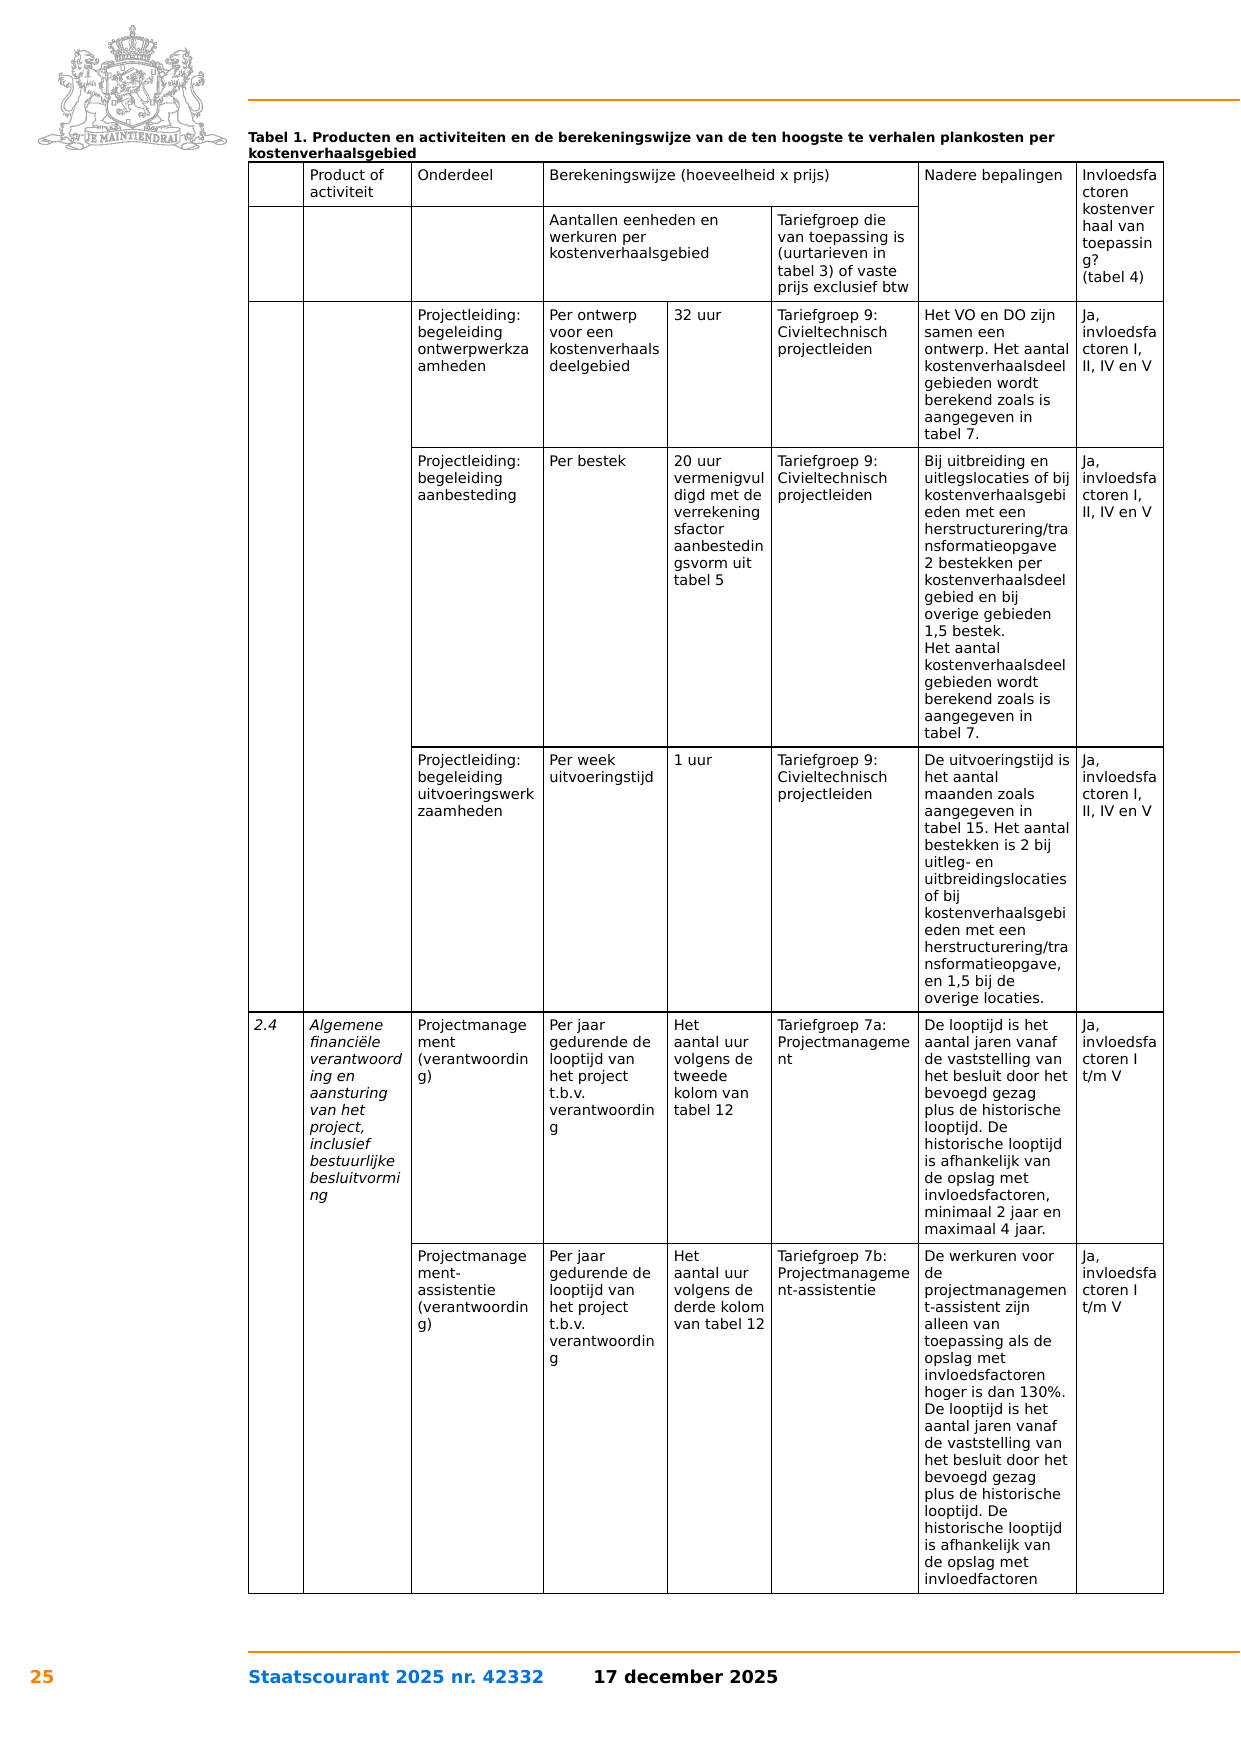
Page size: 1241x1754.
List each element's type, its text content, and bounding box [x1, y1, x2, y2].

table_cell De uitvoeringstijd is het aantal maanden zoals aangegeven in tabel 15. Het aantal bestekken is 2 bij uitleg- en uitbreidingslocaties of bij kostenverhaalsgebieden met een herstructurering/transformatieopgave, en 1,5 bij de overige locaties. [919, 748, 1076, 1011]
table_header Tabel 1. Producten en activiteiten en de berekeningswijze van de ten hoogste te verhalen plankosten per kostenverhaalsgebied [248, 130, 1163, 161]
table_cell Product of activiteit [304, 163, 411, 206]
table_cell Per jaar gedurende de looptijd van het project t.b.v. verantwoording [544, 1013, 667, 1243]
table_cell Tariefgroep die van toepassing is (uurtarieven in tabel 3) of vaste prijs exclusief btw [772, 207, 918, 301]
table_cell Per week uitvoeringstijd [544, 748, 667, 1011]
table_cell Projectleiding: begeleiding aanbesteding [412, 448, 543, 746]
table_cell Ja, invloedsfactoren I, II, IV en V [1077, 748, 1163, 1011]
table_cell [249, 163, 303, 206]
table_cell Tariefgroep 7a: Projectmanagement [772, 1013, 918, 1243]
table_cell Projectleiding: begeleiding ontwerpwerkzaamheden [412, 302, 543, 447]
table_cell [249, 207, 303, 301]
table_cell Aantallen eenheden en werkuren per kostenverhaalsgebied [544, 207, 771, 301]
table_cell Ja, invloedsfactoren I t/m V [1077, 1013, 1163, 1243]
table_cell Projectmanagement-assistentie (verantwoording) [412, 1244, 543, 1593]
table_cell Ja, invloedsfactoren I t/m V [1077, 1244, 1163, 1593]
table_cell Tariefgroep 9: Civieltechnisch projectleiden [772, 448, 918, 746]
table_cell Algemene financiële verantwoording en aansturing van het project, inclusief bestuurlijke besluitvorming [304, 1013, 411, 1593]
table_cell Nadere bepalingen [919, 163, 1076, 301]
table_cell Per ontwerp voor een kostenverhaalsdeelgebied [544, 302, 667, 447]
table_cell Het aantal uur volgens de derde kolom van tabel 12 [668, 1244, 771, 1593]
table_cell Projectleiding: begeleiding uitvoeringswerkzaamheden [412, 748, 543, 1011]
table_cell Het aantal uur volgens de tweede kolom van tabel 12 [668, 1013, 771, 1243]
table_cell Per jaar gedurende de looptijd van het project t.b.v. verantwoording [544, 1244, 667, 1593]
table_cell Berekeningswijze (hoeveelheid x prijs) [544, 163, 918, 206]
table_cell [249, 302, 303, 1011]
table_cell Projectmanagement (verantwoording) [412, 1013, 543, 1243]
table_cell Tariefgroep 7b: Projectmanagement-assistentie [772, 1244, 918, 1593]
table_cell [304, 302, 411, 1011]
table_cell 32 uur [668, 302, 771, 447]
table_cell 20 uur vermenigvuldigd met de verrekeningsfactor aanbestedingsvorm uit tabel 5 [668, 448, 771, 746]
table_cell 2.4 [249, 1013, 303, 1593]
table_cell Ja, invloedsfactoren I, II, IV en V [1077, 448, 1163, 746]
table_cell Per bestek [544, 448, 667, 746]
table_cell Onderdeel [412, 163, 543, 206]
table_cell [412, 207, 543, 301]
table_cell Het VO en DO zijn samen een ontwerp. Het aantal kostenverhaalsdeelgebieden wordt berekend zoals is aangegeven in tabel 7. [919, 302, 1076, 447]
table_cell Tariefgroep 9: Civieltechnisch projectleiden [772, 302, 918, 447]
table_cell Tariefgroep 9: Civieltechnisch projectleiden [772, 748, 918, 1011]
table_cell Invloedsfactoren kostenverhaal van toepassing? (tabel 4) [1077, 163, 1163, 301]
table_cell De looptijd is het aantal jaren vanaf de vaststelling van het besluit door het bevoegd gezag plus de historische looptijd. De historische looptijd is afhankelijk van de opslag met invloedsfactoren, minimaal 2 jaar en maximaal 4 jaar. [919, 1013, 1076, 1243]
table_cell Ja, invloedsfactoren I, II, IV en V [1077, 302, 1163, 447]
table_cell Bij uitbreiding en uitlegslocaties of bij kostenverhaalsgebieden met een herstructurering/transformatieopgave 2 bestekken per kostenverhaalsdeelgebied en bij overige gebieden 1,5 bestek. Het aantal kostenverhaalsdeelgebieden wordt berekend zoals is aangegeven in tabel 7. [919, 448, 1076, 746]
table_cell De werkuren voor de projectmanagement-assistent zijn alleen van toepassing als de opslag met invloedsfactoren hoger is dan 130%. De looptijd is het aantal jaren vanaf de vaststelling van het besluit door het bevoegd gezag plus de historische looptijd. De historische looptijd is afhankelijk van de opslag met invloedfactoren [919, 1244, 1076, 1593]
picture [38, 25, 227, 150]
table_cell 1 uur [668, 748, 771, 1011]
table_cell [304, 207, 411, 301]
